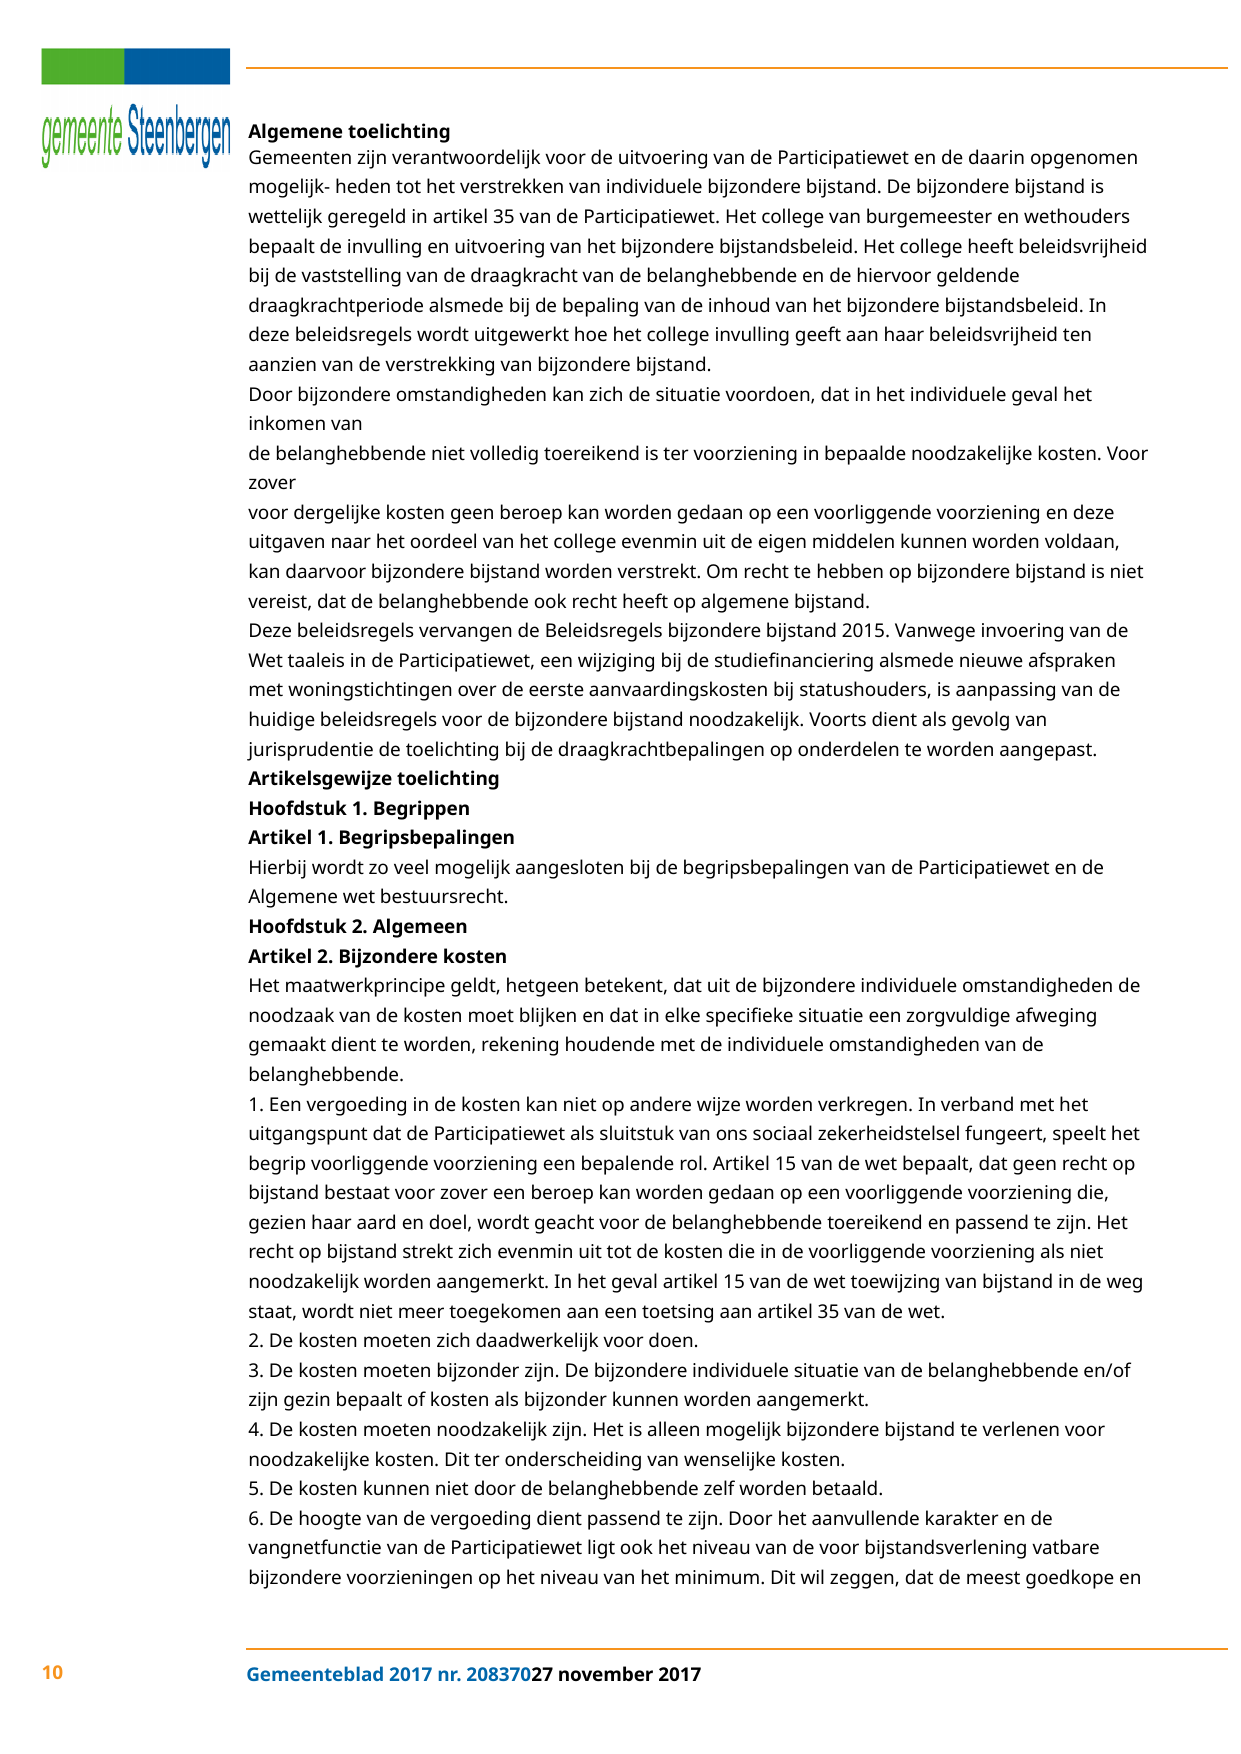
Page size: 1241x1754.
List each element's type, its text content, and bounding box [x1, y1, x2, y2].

text Deze beleidsregels vervangen de Beleidsregels bijzondere bijstand 2015. Vanwege invoering van de Wet taaleis in de Participatiewet, een wijziging bij de studiefinanciering alsmede nieuwe afspraken met woningstichtingen over de eerste aanvaardingskosten bij statushouders, is aanpassing van de huidige beleidsregels voor de bijzondere bijstand noodzakelijk. Voorts dient als gevolg van jurisprudentie de toelichting bij de draagkrachtbepalingen op onderdelen te worden aangepast. [248, 617, 1152, 762]
text Hierbij wordt zo veel mogelijk aangesloten bij de begripsbepalingen van de Participatiewet en de Algemene wet bestuursrecht. [248, 854, 1152, 909]
text 5. De kosten kunnen niet door de belanghebbende zelf worden betaald. [248, 1475, 1152, 1501]
text 6. De hoogte van de vergoeding dient passend te zijn. Door het aanvullende karakter en de vangnetfunctie van de Participatiewet ligt ook het niveau van de voor bijstandsverlening vatbare bijzondere voorzieningen op het niveau van het minimum. Dit wil zeggen, dat de meest goedkope en [248, 1505, 1152, 1590]
text 4. De kosten moeten noodzakelijk zijn. Het is alleen mogelijk bijzondere bijstand te verlenen voor noodzakelijke kosten. Dit ter onderscheiding van wenselijke kosten. [248, 1416, 1152, 1472]
text 2. De kosten moeten zich daadwerkelijk voor doen. [248, 1327, 1152, 1353]
picture [41, 47, 231, 172]
text voor dergelijke kosten geen beroep kan worden gedaan op een voorliggende voorziening en deze uitgaven naar het oordeel van het college evenmin uit de eigen middelen kunnen worden voldaan, kan daarvoor bijzondere bijstand worden verstrekt. Om recht te hebben op bijzondere bijstand is niet vereist, dat de belanghebbende ook recht heeft op algemene bijstand. [248, 499, 1152, 614]
text Gemeenten zijn verantwoordelijk voor de uitvoering van de Participatiewet en de daarin opgenomen mogelijk- heden tot het verstrekken van individuele bijzondere bijstand. De bijzondere bijstand is wettelijk geregeld in artikel 35 van de Participatiewet. Het college van burgemeester en wethouders bepaalt de invulling en uitvoering van het bijzondere bijstandsbeleid. Het college heeft beleidsvrijheid bij de vaststelling van de draagkracht van de belanghebbende en de hiervoor geldende draagkrachtperiode alsmede bij de bepaling van de inhoud van het bijzondere bijstandsbeleid. In deze beleidsregels wordt uitgewerkt hoe het college invulling geeft aan haar beleidsvrijheid ten aanzien van de verstrekking van bijzondere bijstand. [248, 144, 1152, 377]
text Hoofdstuk 1. Begrippen [248, 795, 1152, 821]
text 1. Een vergoeding in de kosten kan niet op andere wijze worden verkregen. In verband met het uitgangspunt dat de Participatiewet als sluitstuk van ons sociaal zekerheidstelsel fungeert, speelt het begrip voorliggende voorziening een bepalende rol. Artikel 15 van de wet bepaalt, dat geen recht op bijstand bestaat voor zover een beroep kan worden gedaan op een voorliggende voorziening die, gezien haar aard en doel, wordt geacht voor de belanghebbende toereikend en passend te zijn. Het recht op bijstand strekt zich evenmin uit tot de kosten die in de voorliggende voorziening als niet noodzakelijk worden aangemerkt. In het geval artikel 15 van de wet toewijzing van bijstand in de weg staat, wordt niet meer toegekomen aan een toetsing aan artikel 35 van de wet. [248, 1091, 1152, 1324]
text Artikel 1. Begripsbepalingen [248, 824, 1152, 850]
text Door bijzondere omstandigheden kan zich de situatie voordoen, dat in het individuele geval het inkomen van [248, 381, 1152, 436]
text de belanghebbende niet volledig toereikend is ter voorziening in bepaalde noodzakelijke kosten. Voor zover [248, 440, 1152, 495]
text Artikel 2. Bijzondere kosten [248, 943, 1152, 969]
text Hoofdstuk 2. Algemeen [248, 913, 1152, 939]
text Het maatwerkprincipe geldt, hetgeen betekent, dat uit de bijzondere individuele omstandigheden de noodzaak van de kosten moet blijken en dat in elke specifieke situatie een zorgvuldige afweging gemaakt dient te worden, rekening houdende met de individuele omstandigheden van de belanghebbende. [248, 972, 1152, 1087]
text Algemene toelichting [248, 116, 1152, 144]
text 3. De kosten moeten bijzonder zijn. De bijzondere individuele situatie van de belanghebbende en/of zijn gezin bepaalt of kosten als bijzonder kunnen worden aangemerkt. [248, 1357, 1152, 1412]
text Artikelsgewijze toelichting [248, 765, 1152, 791]
